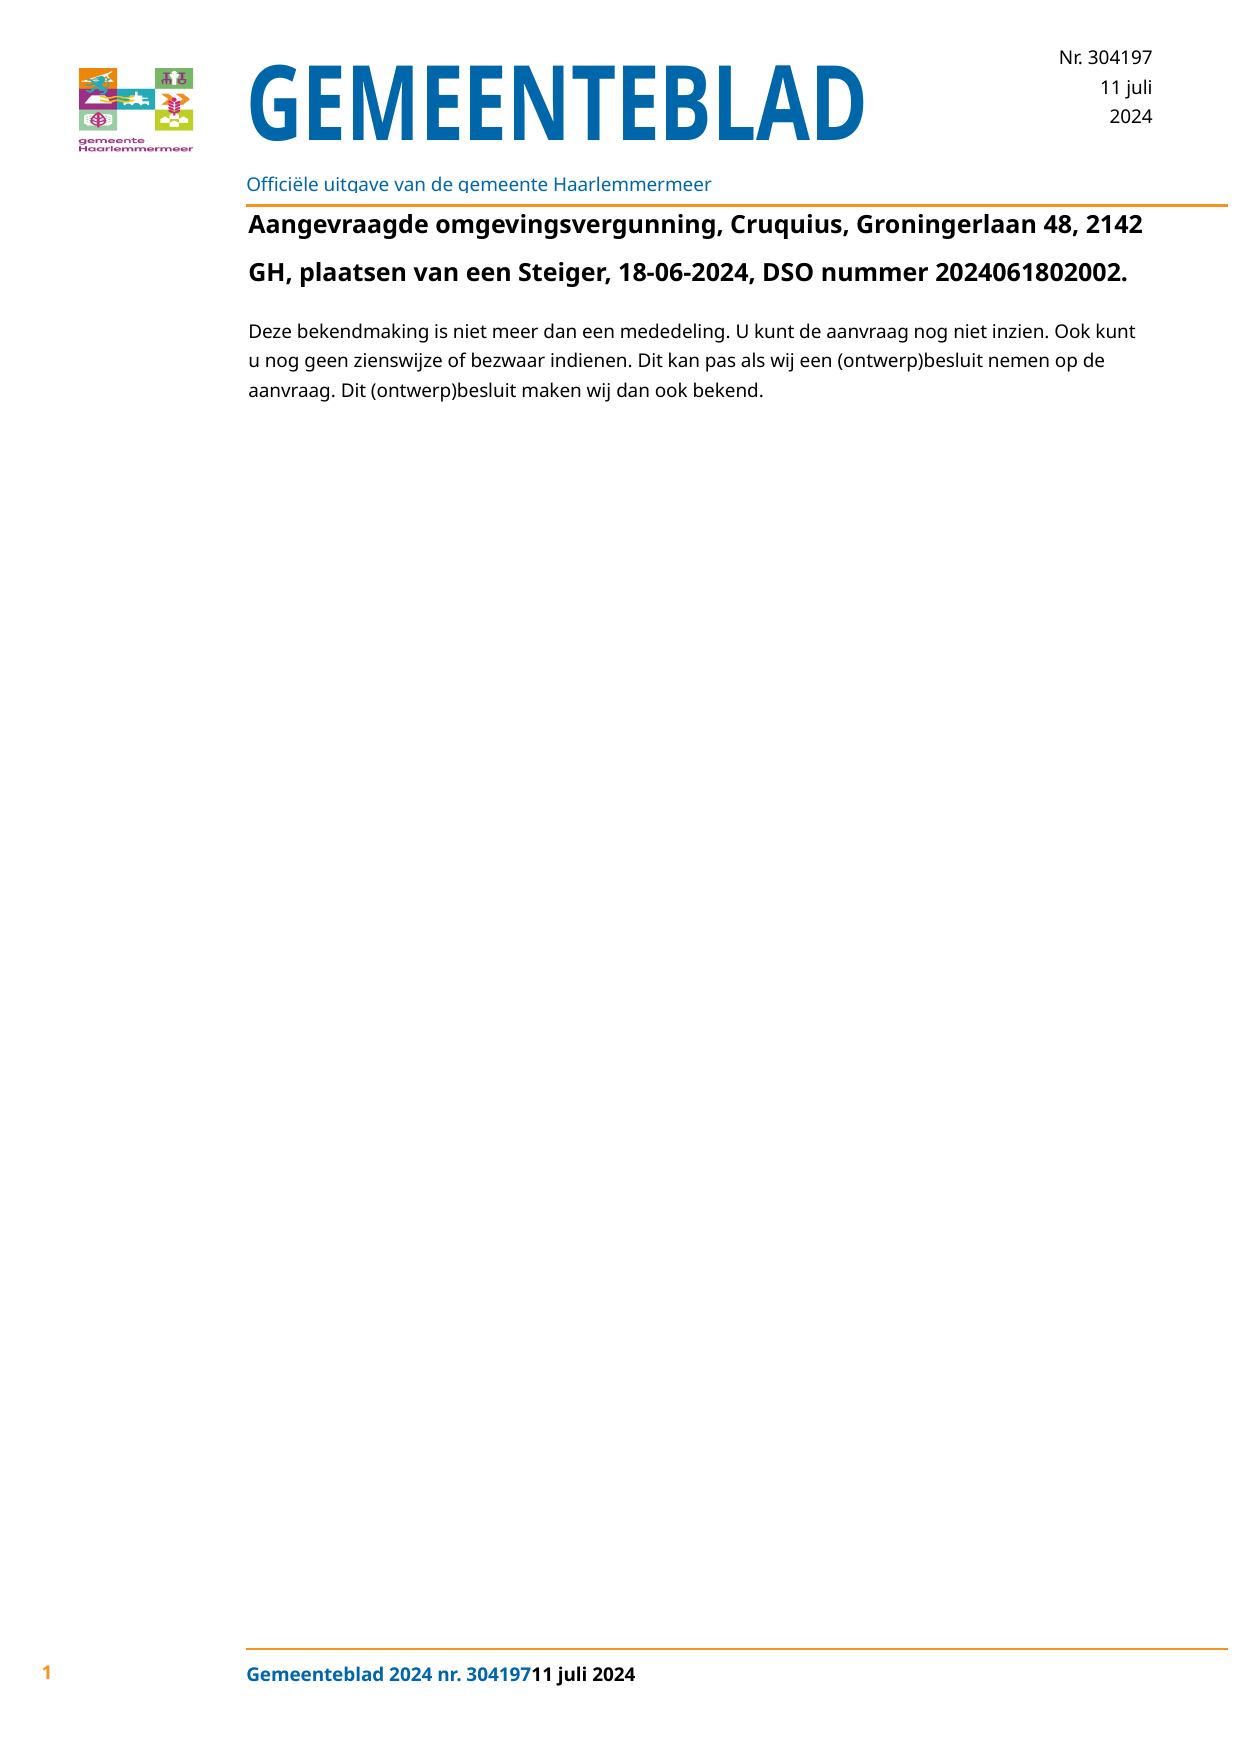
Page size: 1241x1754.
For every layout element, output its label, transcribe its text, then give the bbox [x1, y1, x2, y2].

text Deze bekendmaking is niet meer dan een mededeling. U kunt de aanvraag nog niet inzien. Ook kunt u nog geen zienswijze of bezwaar indienen. Dit kan pas als wij een (ontwerp)besluit nemen op de aanvraag. Dit (ontwerp)besluit maken wij dan ook bekend. [248, 318, 1152, 403]
picture [41, 47, 231, 172]
text Aangevraagde omgevingsvergunning, Cruquius, Groningerlaan 48, 2142 GH, plaatsen van een Steiger, 18-06-2024, DSO nummer 2024061802002. [248, 207, 1152, 288]
